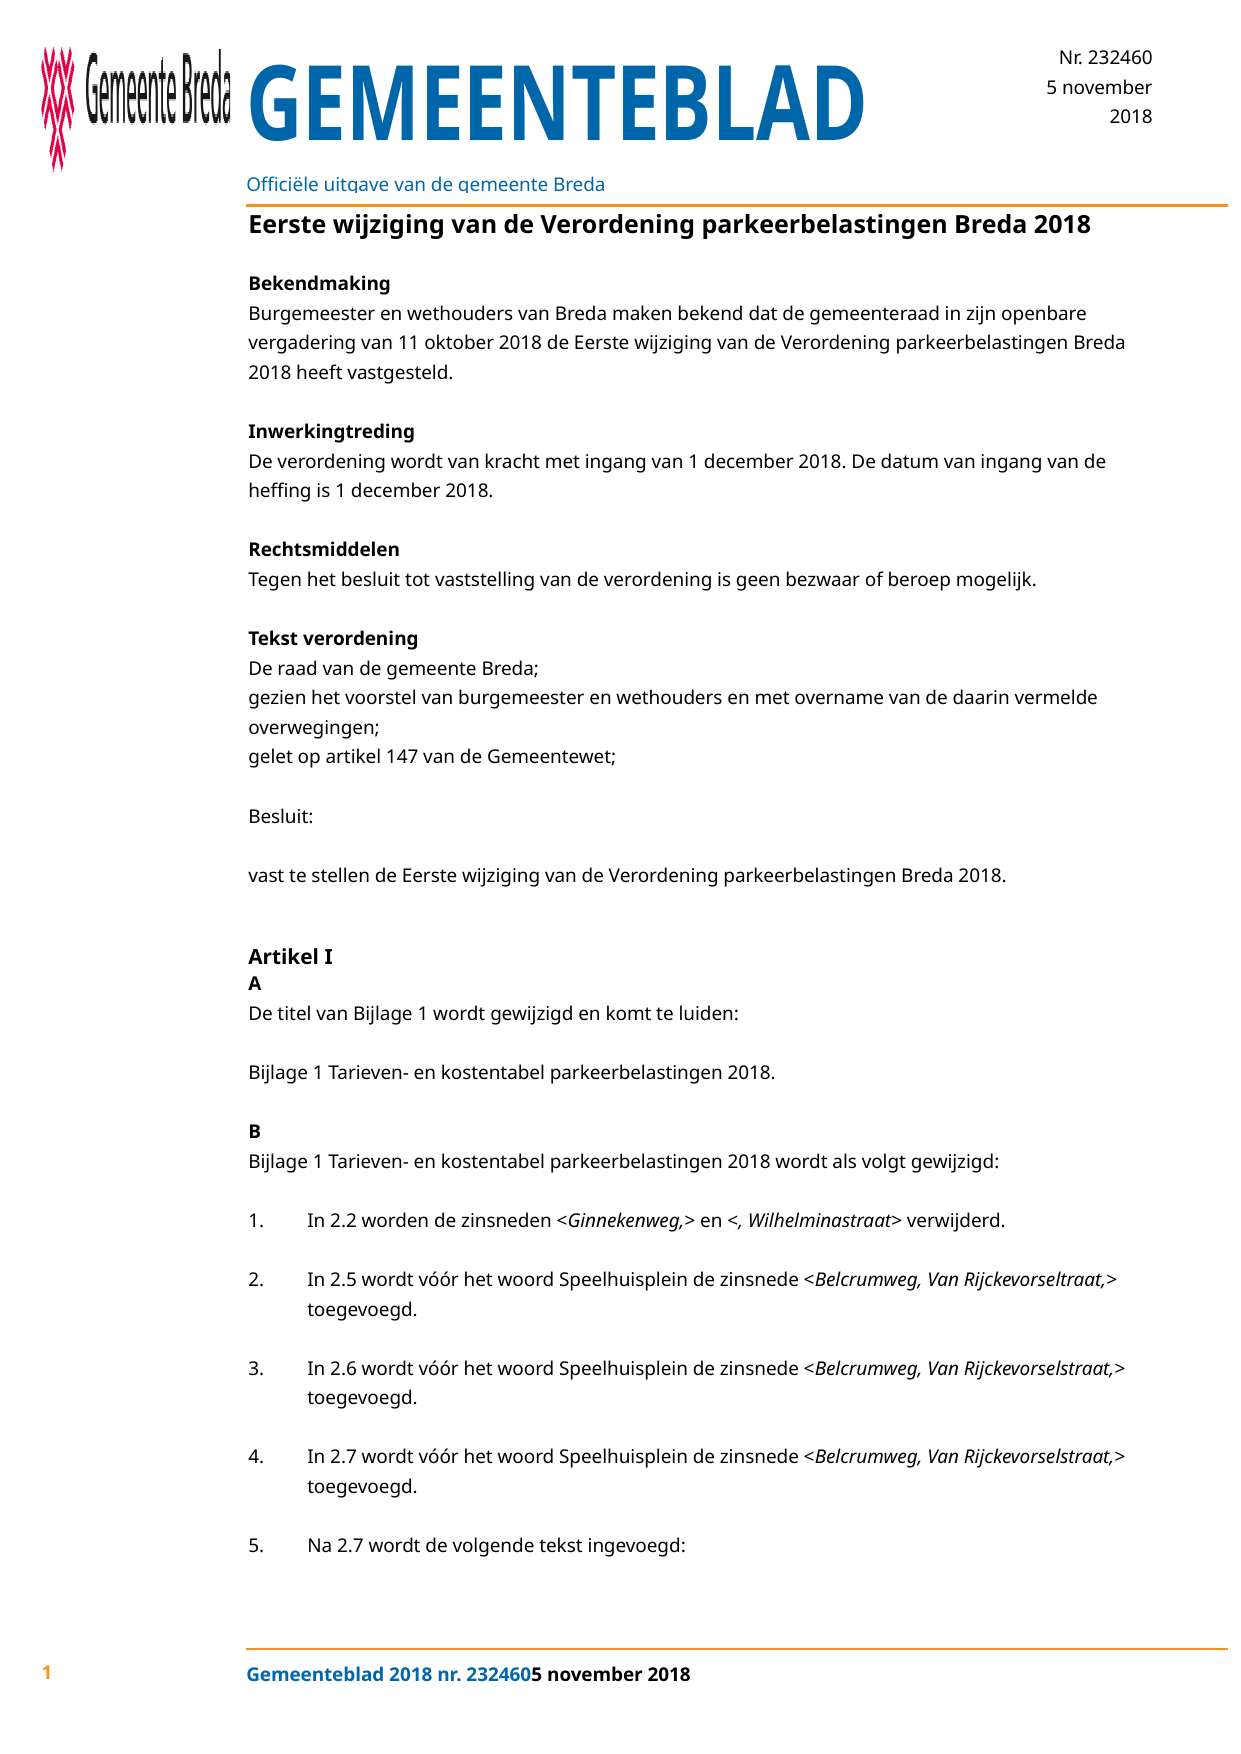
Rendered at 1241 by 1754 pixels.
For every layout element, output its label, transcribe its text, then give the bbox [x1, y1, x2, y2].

text B [248, 1118, 1152, 1144]
list In 2.7 wordt vóór het woord Speelhuisplein de zinsnede <Belcrumweg, Van Rijckevorselstraat,> toegevoegd. [248, 1444, 1152, 1499]
text Bijlage 1 Tarieven- en kostentabel parkeerbelastingen 2018. [248, 1059, 1152, 1085]
picture [41, 47, 231, 172]
text De verordening wordt van kracht met ingang van 1 december 2018. De datum van ingang van de heffing is 1 december 2018. [248, 448, 1152, 503]
text gelet op artikel 147 van de Gemeentewet; [248, 744, 1152, 769]
text Burgemeester en wethouders van Breda maken bekend dat de gemeenteraad in zijn openbare vergadering van 11 oktober 2018 de Eerste wijziging van de Verordening parkeerbelastingen Breda 2018 heeft vastgesteld. [248, 300, 1152, 385]
text Tegen het besluit tot vaststelling van de verordening is geen bezwaar of beroep mogelijk. [248, 566, 1152, 592]
text De titel van Bijlage 1 wordt gewijzigd en komt te luiden: [248, 1000, 1152, 1026]
text De raad van de gemeente Breda; [248, 655, 1152, 681]
list In 2.6 wordt vóór het woord Speelhuisplein de zinsnede <Belcrumweg, Van Rijckevorselstraat,> toegevoegd. [248, 1355, 1152, 1410]
text vast te stellen de Eerste wijziging van de Verordening parkeerbelastingen Breda 2018. [248, 862, 1152, 888]
text gezien het voorstel van burgemeester en wethouders en met overname van de daarin vermelde overwegingen; [248, 684, 1152, 740]
text Bijlage 1 Tarieven- en kostentabel parkeerbelastingen 2018 wordt als volgt gewijzigd: [248, 1148, 1152, 1174]
text Besluit: [248, 803, 1152, 828]
text A [248, 970, 1152, 996]
text Bekendmaking [248, 270, 1152, 296]
list In 2.5 wordt vóór het woord Speelhuisplein de zinsnede <Belcrumweg, Van Rijckevorseltraat,> toegevoegd. [248, 1266, 1152, 1322]
list Na 2.7 wordt de volgende tekst ingevoegd: [248, 1532, 1152, 1558]
text Inwerkingtreding [248, 418, 1152, 444]
list In 2.2 worden de zinsneden <Ginnekenweg,> en <, Wilhelminastraat> verwijderd. [248, 1207, 1152, 1233]
text Tekst verordening [248, 625, 1152, 651]
text Rechtsmiddelen [248, 537, 1152, 562]
text Eerste wijziging van de Verordening parkeerbelastingen Breda 2018 [248, 207, 1152, 241]
text Artikel I [248, 942, 1152, 970]
